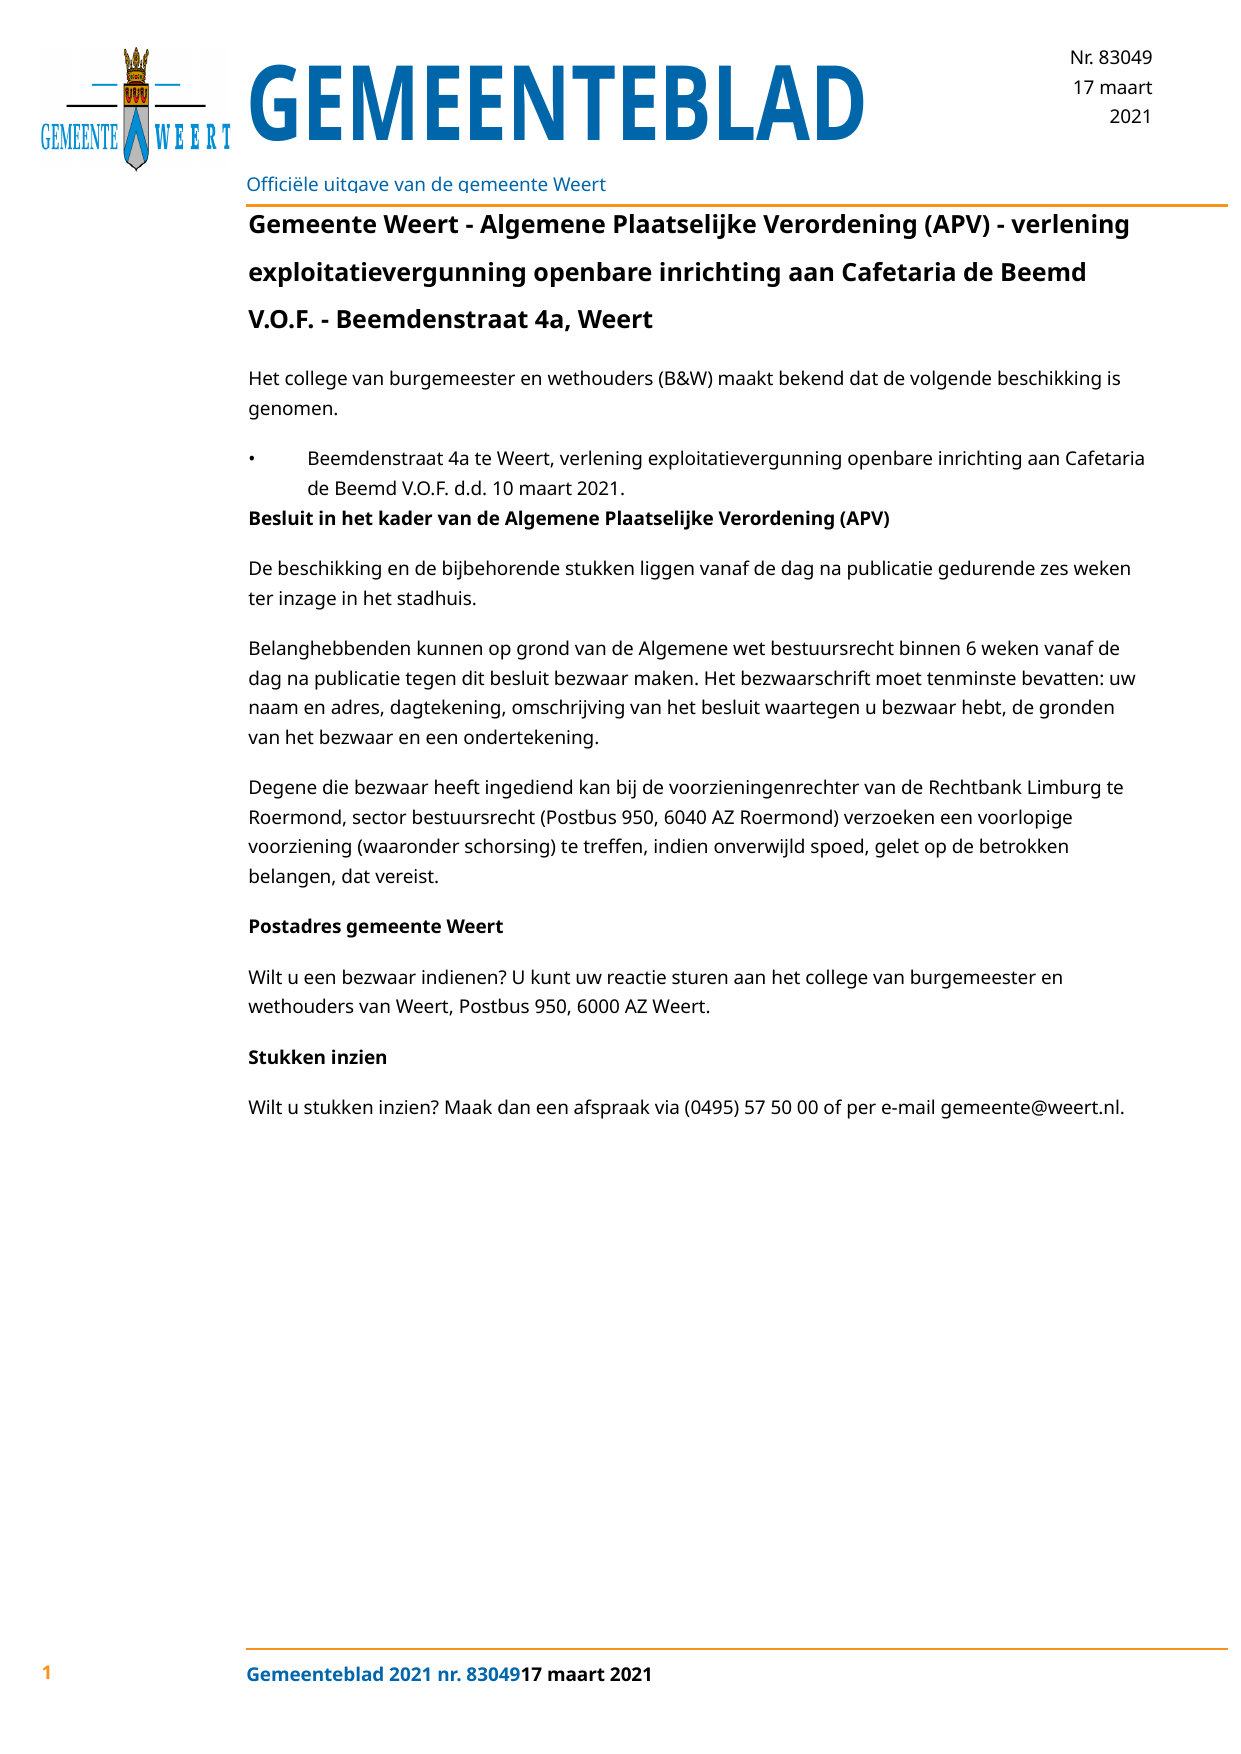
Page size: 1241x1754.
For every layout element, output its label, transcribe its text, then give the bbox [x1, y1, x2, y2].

text Gemeente Weert - Algemene Plaatselijke Verordening (APV) - verlening exploitatievergunning openbare inrichting aan Cafetaria de Beemd V.O.F. - Beemdenstraat 4a, Weert [248, 207, 1152, 336]
list Beemdenstraat 4a te Weert, verlening exploitatievergunning openbare inrichting aan Cafetaria de Beemd V.O.F. d.d. 10 maart 2021. [248, 446, 1152, 501]
picture [41, 47, 231, 172]
text De beschikking en de bijbehorende stukken liggen vanaf de dag na publicatie gedurende zes weken ter inzage in het stadhuis. [248, 555, 1152, 610]
text Postadres gemeente Weert [248, 913, 1152, 939]
text Wilt u een bezwaar indienen? U kunt uw reactie sturen aan het college van burgemeester en wethouders van Weert, Postbus 950, 6000 AZ Weert. [248, 964, 1152, 1019]
text Stukken inzien [248, 1044, 1152, 1069]
text Besluit in het kader van de Algemene Plaatselijke Verordening (APV) [248, 505, 1152, 530]
text Belanghebbenden kunnen op grond van de Algemene wet bestuursrecht binnen 6 weken vanaf de dag na publicatie tegen dit besluit bezwaar maken. Het bezwaarschrift moet tenminste bevatten: uw naam en adres, dagtekening, omschrijving van het besluit waartegen u bezwaar hebt, de gronden van het bezwaar en een ondertekening. [248, 635, 1152, 749]
text Wilt u stukken inzien? Maak dan een afspraak via (0495) 57 50 00 of per e-mail gemeente@weert.nl. [248, 1094, 1152, 1120]
text Het college van burgemeester en wethouders (B&W) maakt bekend dat de volgende beschikking is genomen. [248, 366, 1152, 421]
text Degene die bezwaar heeft ingediend kan bij de voorzieningenrechter van de Rechtbank Limburg te Roermond, sector bestuursrecht (Postbus 950, 6040 AZ Roermond) verzoeken een voorlopige voorziening (waaronder schorsing) te treffen, indien onverwijld spoed, gelet op de betrokken belangen, dat vereist. [248, 774, 1152, 889]
